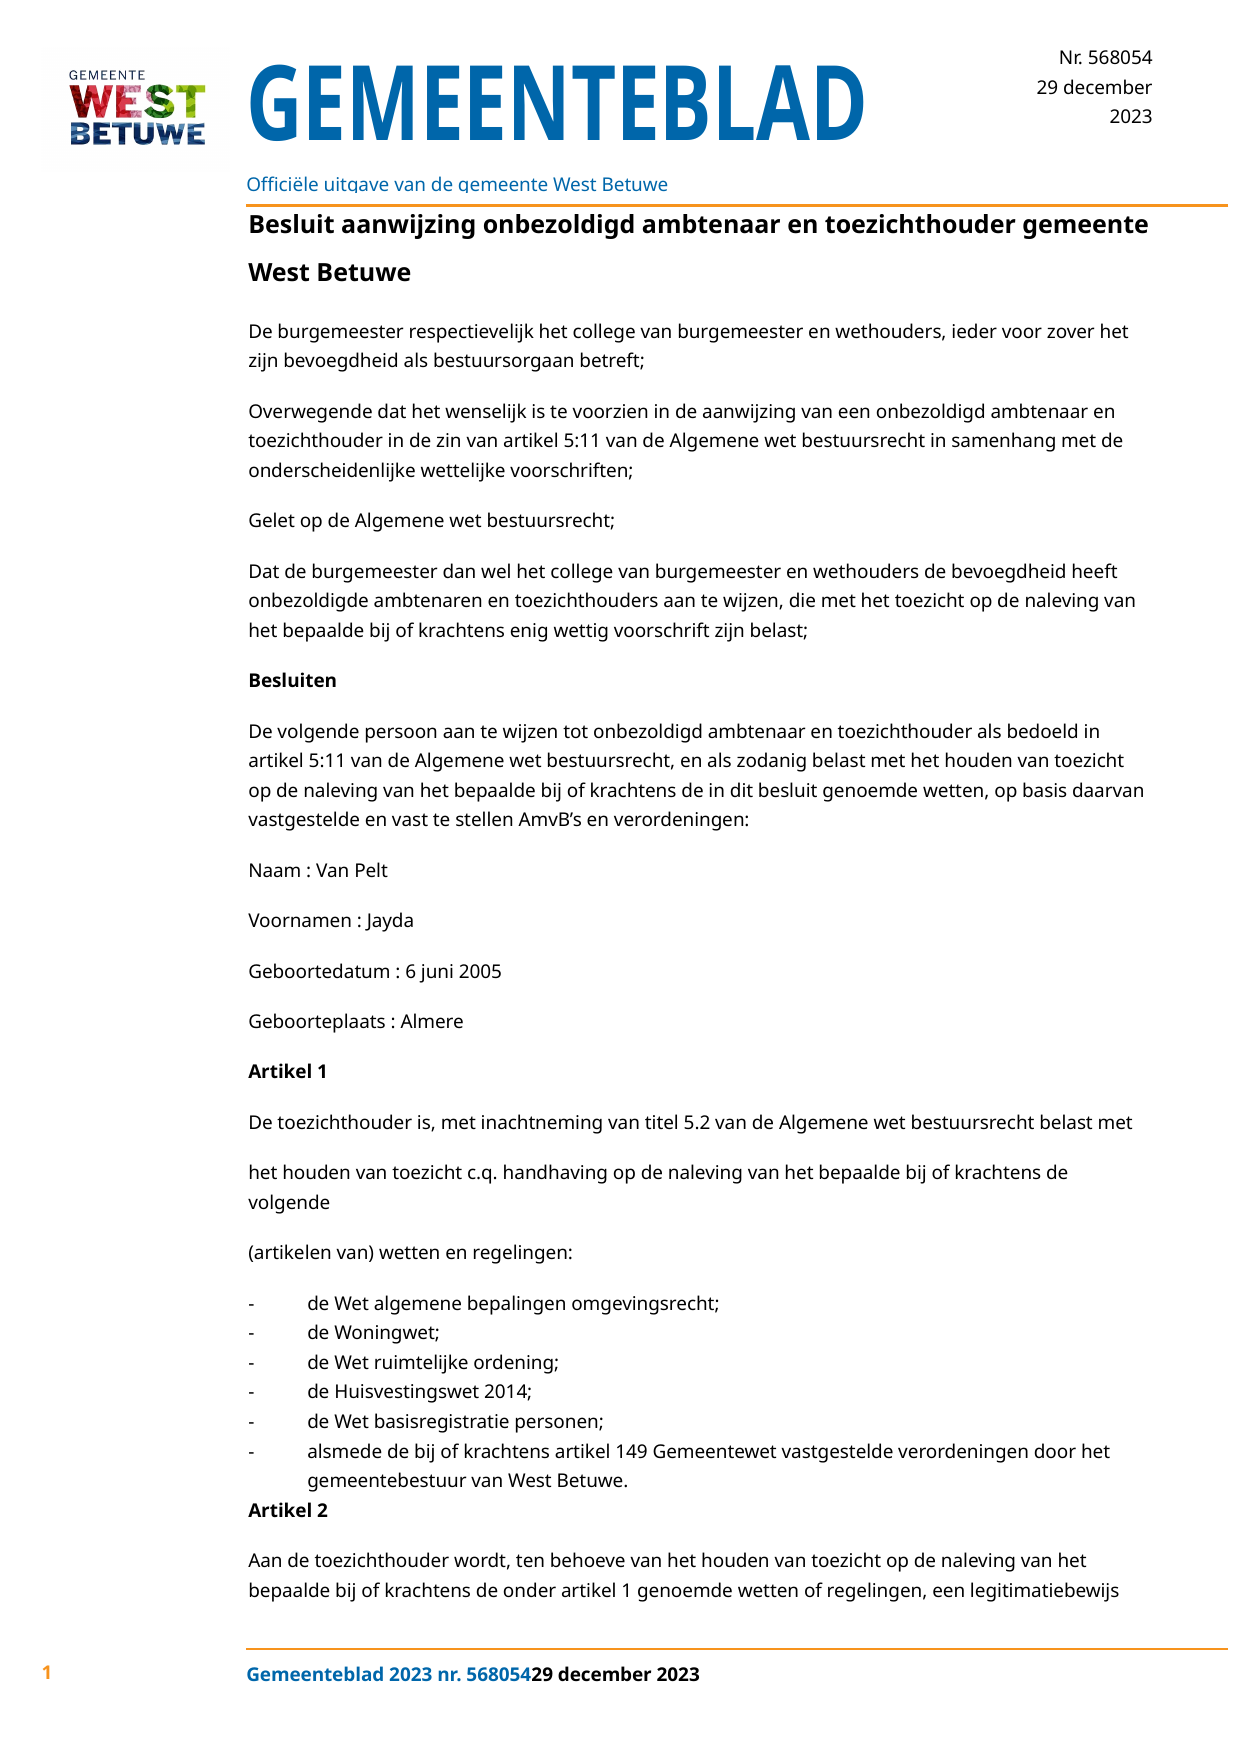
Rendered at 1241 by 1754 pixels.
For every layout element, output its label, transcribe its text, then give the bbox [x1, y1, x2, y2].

text Gelet op de Algemene wet bestuursrecht; [248, 507, 1152, 533]
text Geboortedatum : 6 juni 2005 [248, 958, 1152, 984]
list de Woningwet; [248, 1319, 1152, 1345]
list de Huisvestingswet 2014; [248, 1379, 1152, 1404]
text De burgemeester respectievelijk het college van burgemeester en wethouders, ieder voor zover het zijn bevoegdheid als bestuursorgaan betreft; [248, 318, 1152, 373]
list de Wet algemene bepalingen omgevingsrecht; [248, 1290, 1152, 1316]
text Aan de toezichthouder wordt, ten behoeve van het houden van toezicht op de naleving van het bepaalde bij of krachtens de onder artikel 1 genoemde wetten of regelingen, een legitimatiebewijs [248, 1547, 1152, 1603]
list de Wet ruimtelijke ordening; [248, 1349, 1152, 1375]
text het houden van toezicht c.q. handhaving op de naleving van het bepaalde bij of krachtens de volgende [248, 1159, 1152, 1215]
text Naam : Van Pelt [248, 857, 1152, 883]
text Artikel 1 [248, 1059, 1152, 1084]
text De toezichthouder is, met inachtneming van titel 5.2 van de Algemene wet bestuursrecht belast met [248, 1109, 1152, 1135]
picture [41, 47, 231, 172]
text Besluit aanwijzing onbezoldigd ambtenaar en toezichthouder gemeente West Betuwe [248, 207, 1152, 288]
text Voornamen : Jayda [248, 907, 1152, 933]
text (artikelen van) wetten en regelingen: [248, 1239, 1152, 1265]
text Overwegende dat het wenselijk is te voorzien in de aanwijzing van een onbezoldigd ambtenaar en toezichthouder in de zin van artikel 5:11 van de Algemene wet bestuursrecht in samenhang met de onderscheidenlijke wettelijke voorschriften; [248, 398, 1152, 483]
text De volgende persoon aan te wijzen tot onbezoldigd ambtenaar en toezichthouder als bedoeld in artikel 5:11 van de Algemene wet bestuursrecht, en als zodanig belast met het houden van toezicht op de naleving van het bepaalde bij of krachtens de in dit besluit genoemde wetten, op basis daarvan vastgestelde en vast te stellen AmvB’s en verordeningen: [248, 718, 1152, 832]
text Geboorteplaats : Almere [248, 1008, 1152, 1034]
text Artikel 2 [248, 1497, 1152, 1523]
list de Wet basisregistratie personen; [248, 1408, 1152, 1434]
list alsmede de bij of krachtens artikel 149 Gemeentewet vastgestelde verordeningen door het gemeentebestuur van West Betuwe. [248, 1438, 1152, 1493]
text Dat de burgemeester dan wel het college van burgemeester en wethouders de bevoegdheid heeft onbezoldigde ambtenaren en toezichthouders aan te wijzen, die met het toezicht op de naleving van het bepaalde bij of krachtens enig wettig voorschrift zijn belast; [248, 558, 1152, 643]
text Besluiten [248, 667, 1152, 693]
